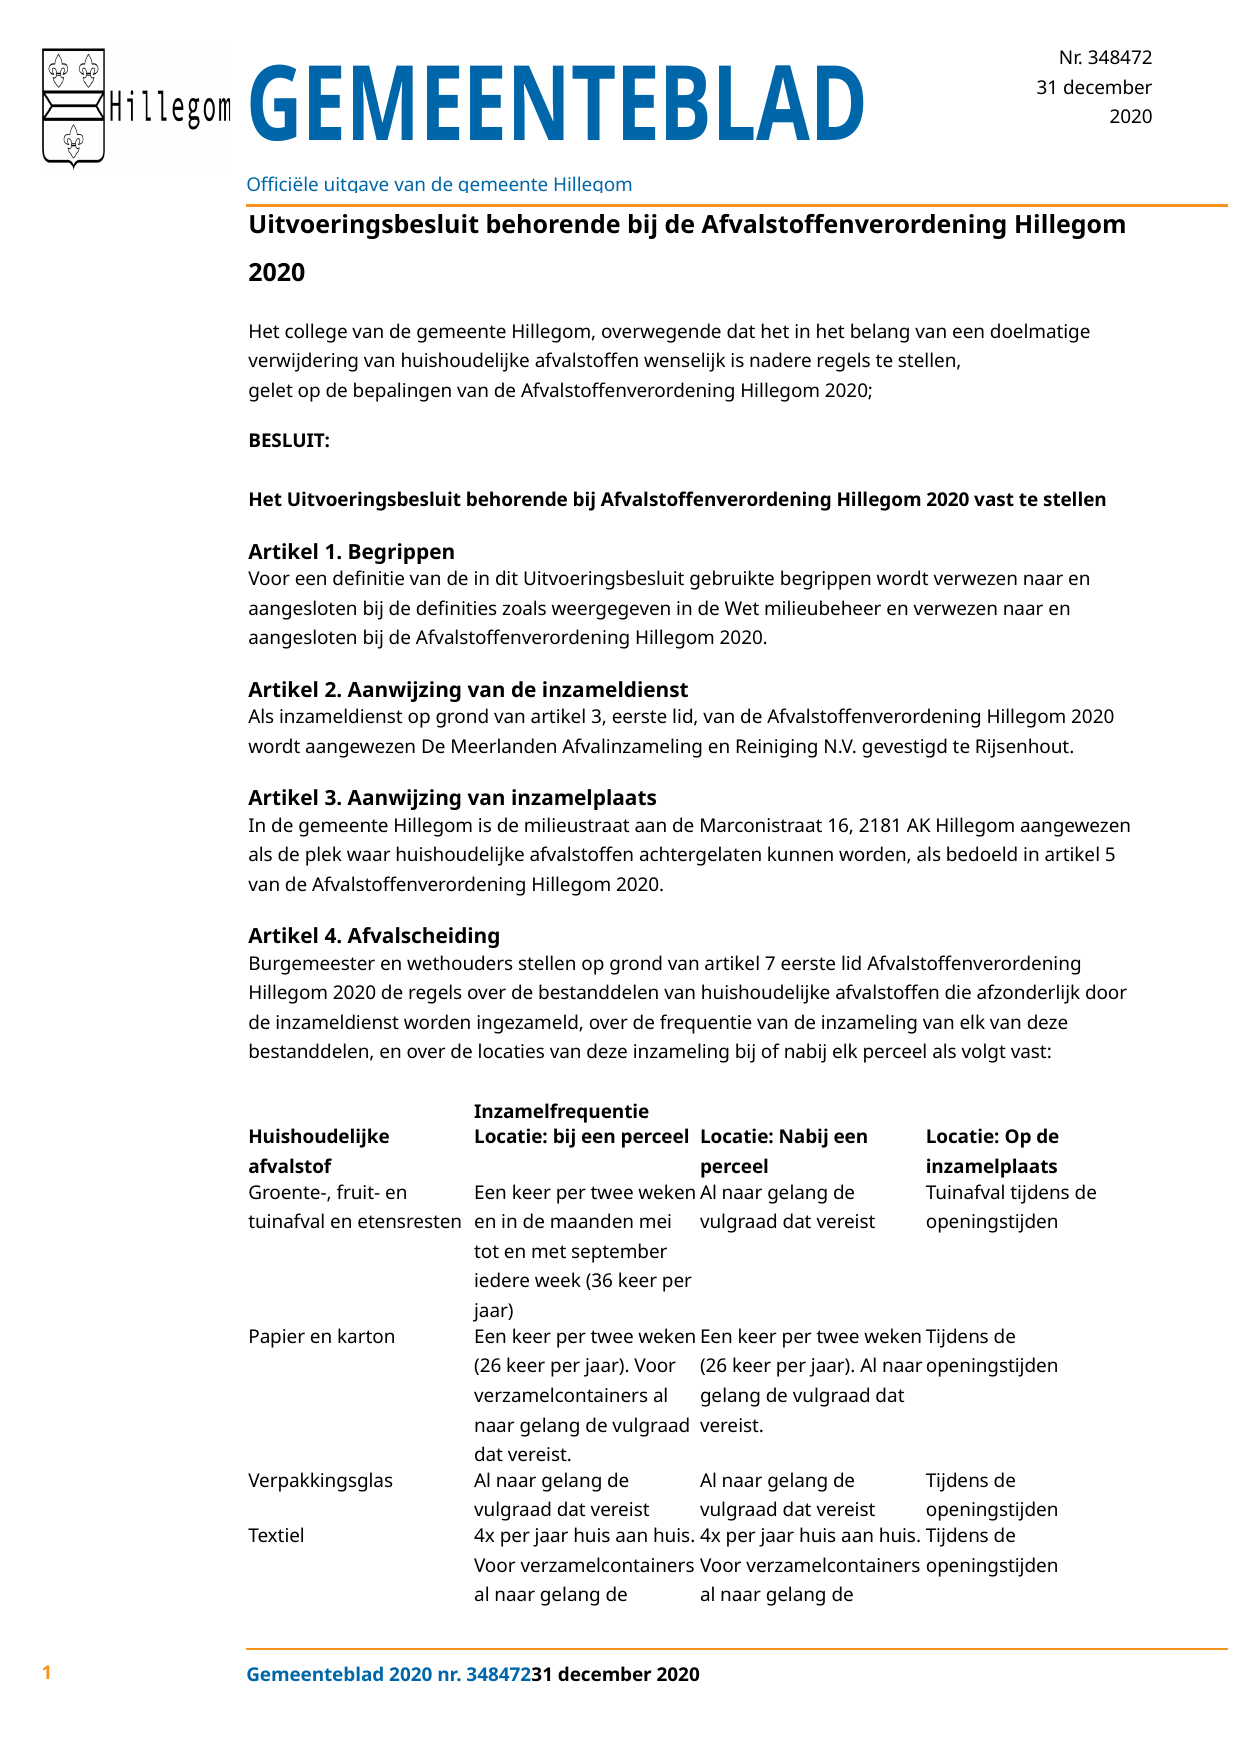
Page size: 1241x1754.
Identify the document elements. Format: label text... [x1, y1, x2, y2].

text BESLUIT: [248, 427, 1152, 453]
table_cell Al naar gelang de vulgraad dat vereist [700, 1179, 926, 1323]
table_cell Huishoudelijke afvalstof [248, 1124, 474, 1179]
table_cell Tijdens de openingstijden [926, 1467, 1152, 1522]
table_cell Een keer per twee weken (26 keer per jaar). Voor verzamelcontainers al naar gelang de vulgraad dat vereist. [474, 1323, 700, 1467]
table_cell Papier en karton [248, 1323, 474, 1467]
text Als inzameldienst op grond van artikel 3, eerste lid, van de Afvalstoffenverordening Hillegom 2020 wordt aangewezen De Meerlanden Afvalinzameling en Reiniging N.V. gevestigd te Rijsenhout. [248, 703, 1152, 759]
text Uitvoeringsbesluit behorende bij de Afvalstoffenverordening Hillegom 2020 [248, 207, 1152, 288]
table_cell Tijdens de openingstijden [926, 1323, 1152, 1467]
table_cell Locatie: Nabij een perceel [700, 1124, 926, 1179]
table_cell Locatie: bij een perceel [474, 1124, 700, 1179]
table_cell 4x per jaar huis aan huis. Voor verzamelcontainers al naar gelang de [474, 1523, 700, 1607]
text Artikel 3. Aanwijzing van inzamelplaats [248, 783, 1152, 812]
table_cell Groente-, fruit- en tuinafval en etensresten [248, 1179, 474, 1323]
text gelet op de bepalingen van de Afvalstoffenverordening Hillegom 2020; [248, 377, 1152, 403]
text Het college van de gemeente Hillegom, overwegende dat het in het belang van een doelmatige verwijdering van huishoudelijke afvalstoffen wenselijk is nadere regels te stellen, [248, 318, 1152, 373]
text Artikel 2. Aanwijzing van de inzameldienst [248, 675, 1152, 703]
table_cell Tijdens de openingstijden [926, 1523, 1152, 1607]
table_cell Verpakkingsglas [248, 1467, 474, 1522]
table_cell Locatie: Op de inzamelplaats [926, 1124, 1152, 1179]
text In de gemeente Hillegom is de milieustraat aan de Marconistraat 16, 2181 AK Hillegom aangewezen als de plek waar huishoudelijke afvalstoffen achtergelaten kunnen worden, als bedoeld in artikel 5 van de Afvalstoffenverordening Hillegom 2020. [248, 812, 1152, 897]
table_cell Textiel [248, 1523, 474, 1607]
table_cell Al naar gelang de vulgraad dat vereist [700, 1467, 926, 1522]
table_cell 4x per jaar huis aan huis. Voor verzamelcontainers al naar gelang de [700, 1523, 926, 1607]
text Artikel 4. Afvalscheiding [248, 921, 1152, 950]
table_cell Een keer per twee weken (26 keer per jaar). Al naar gelang de vulgraad dat vereist. [700, 1323, 926, 1467]
table_header [248, 1098, 474, 1124]
table_cell Tuinafval tijdens de openingstijden [926, 1179, 1152, 1323]
text Burgemeester en wethouders stellen op grond van artikel 7 eerste lid Afvalstoffenverordening Hillegom 2020 de regels over de bestanddelen van huishoudelijke afvalstoffen die afzonderlijk door de inzameldienst worden ingezameld, over de frequentie van de inzameling van elk van deze bestanddelen, en over de locaties van deze inzameling bij of nabij elk perceel als volgt vast: [248, 950, 1152, 1064]
table_cell Al naar gelang de vulgraad dat vereist [474, 1467, 700, 1522]
table_header Inzamelfrequentie [474, 1098, 1152, 1124]
picture [41, 47, 231, 172]
text Voor een definitie van de in dit Uitvoeringsbesluit gebruikte begrippen wordt verwezen naar en aangesloten bij de definities zoals weergegeven in de Wet milieubeheer en verwezen naar en aangesloten bij de Afvalstoffenverordening Hillegom 2020. [248, 565, 1152, 650]
table_cell Een keer per twee weken en in de maanden mei tot en met september iedere week (36 keer per jaar) [474, 1179, 700, 1323]
text Artikel 1. Begrippen [248, 537, 1152, 565]
text Het Uitvoeringsbesluit behorende bij Afvalstoffenverordening Hillegom 2020 vast te stellen [248, 487, 1152, 512]
